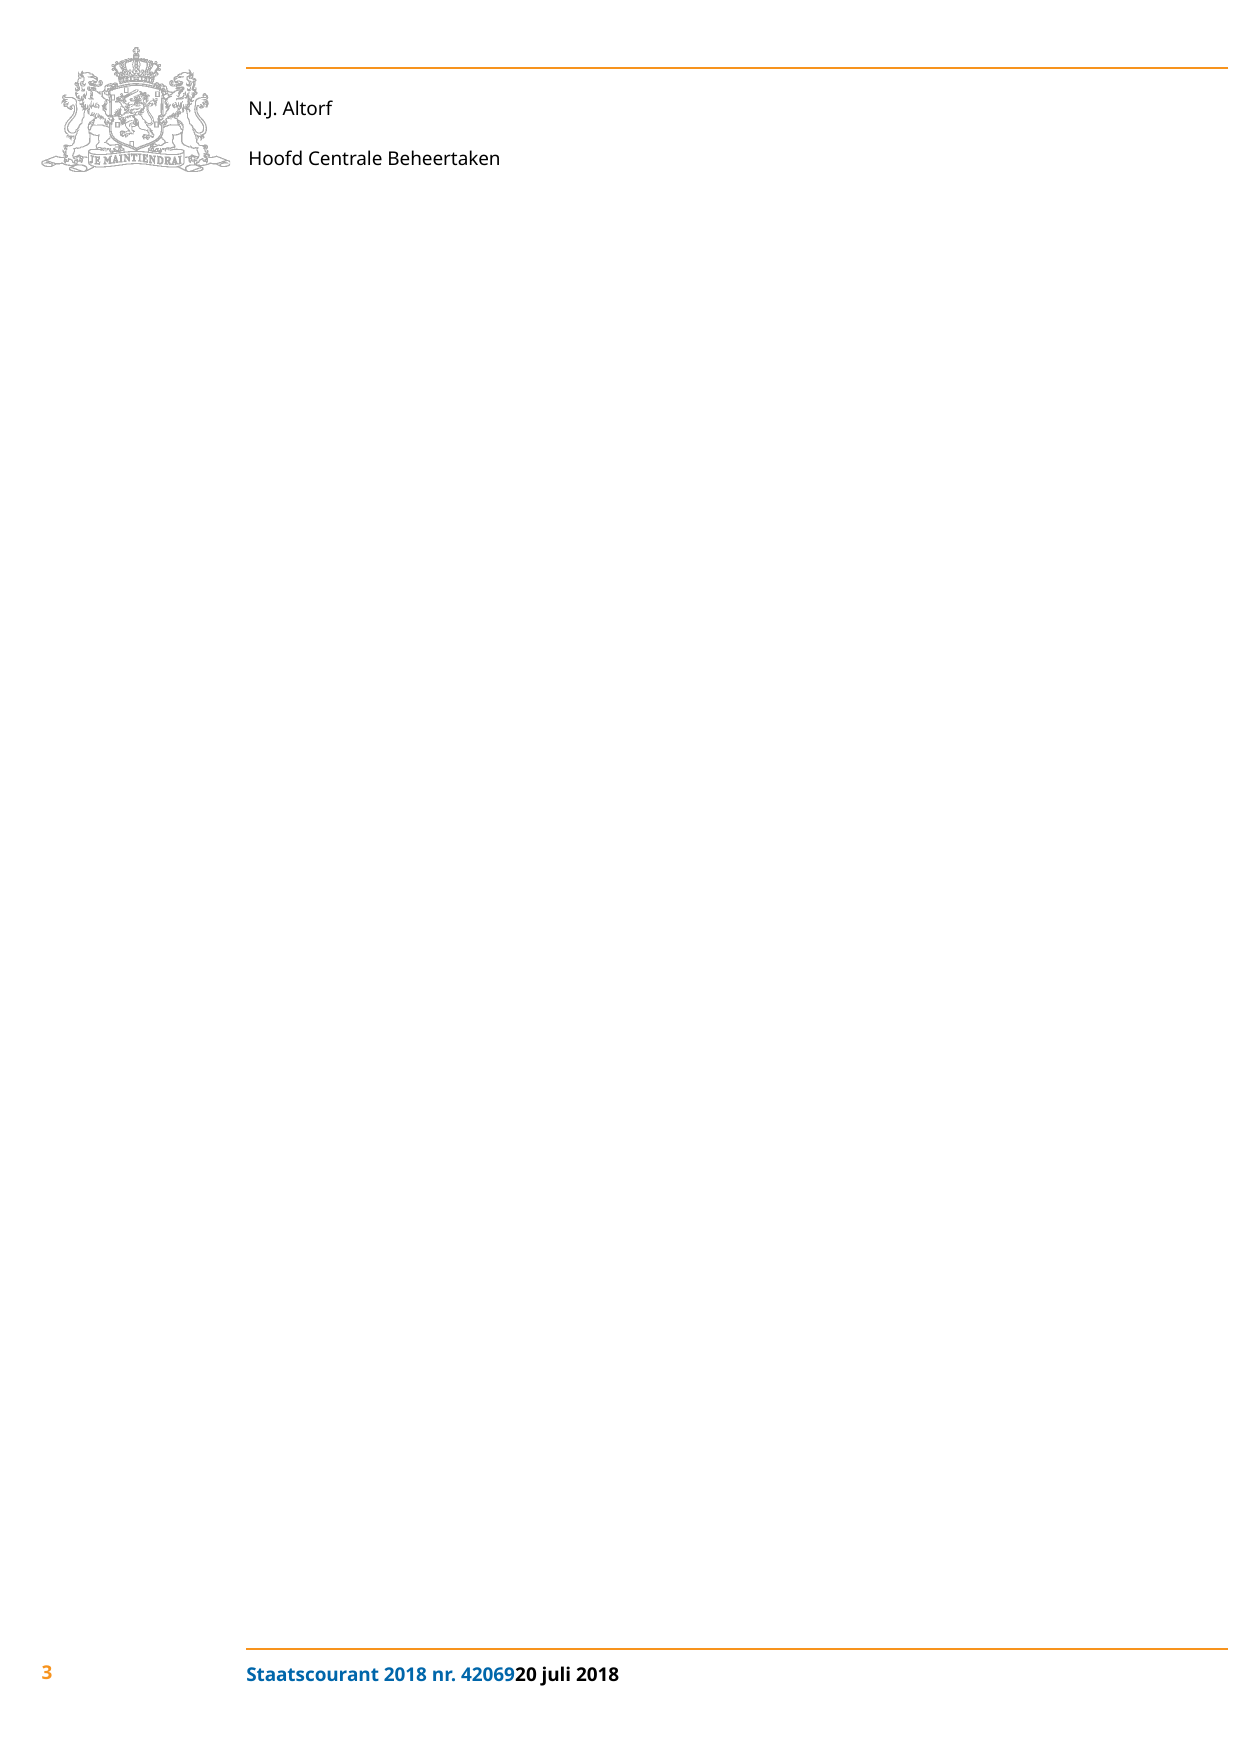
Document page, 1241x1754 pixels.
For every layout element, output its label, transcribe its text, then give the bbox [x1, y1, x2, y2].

text Hoofd Centrale Beheertaken [248, 145, 1152, 171]
text N.J. Altorf [248, 95, 1152, 121]
picture [41, 47, 231, 172]
